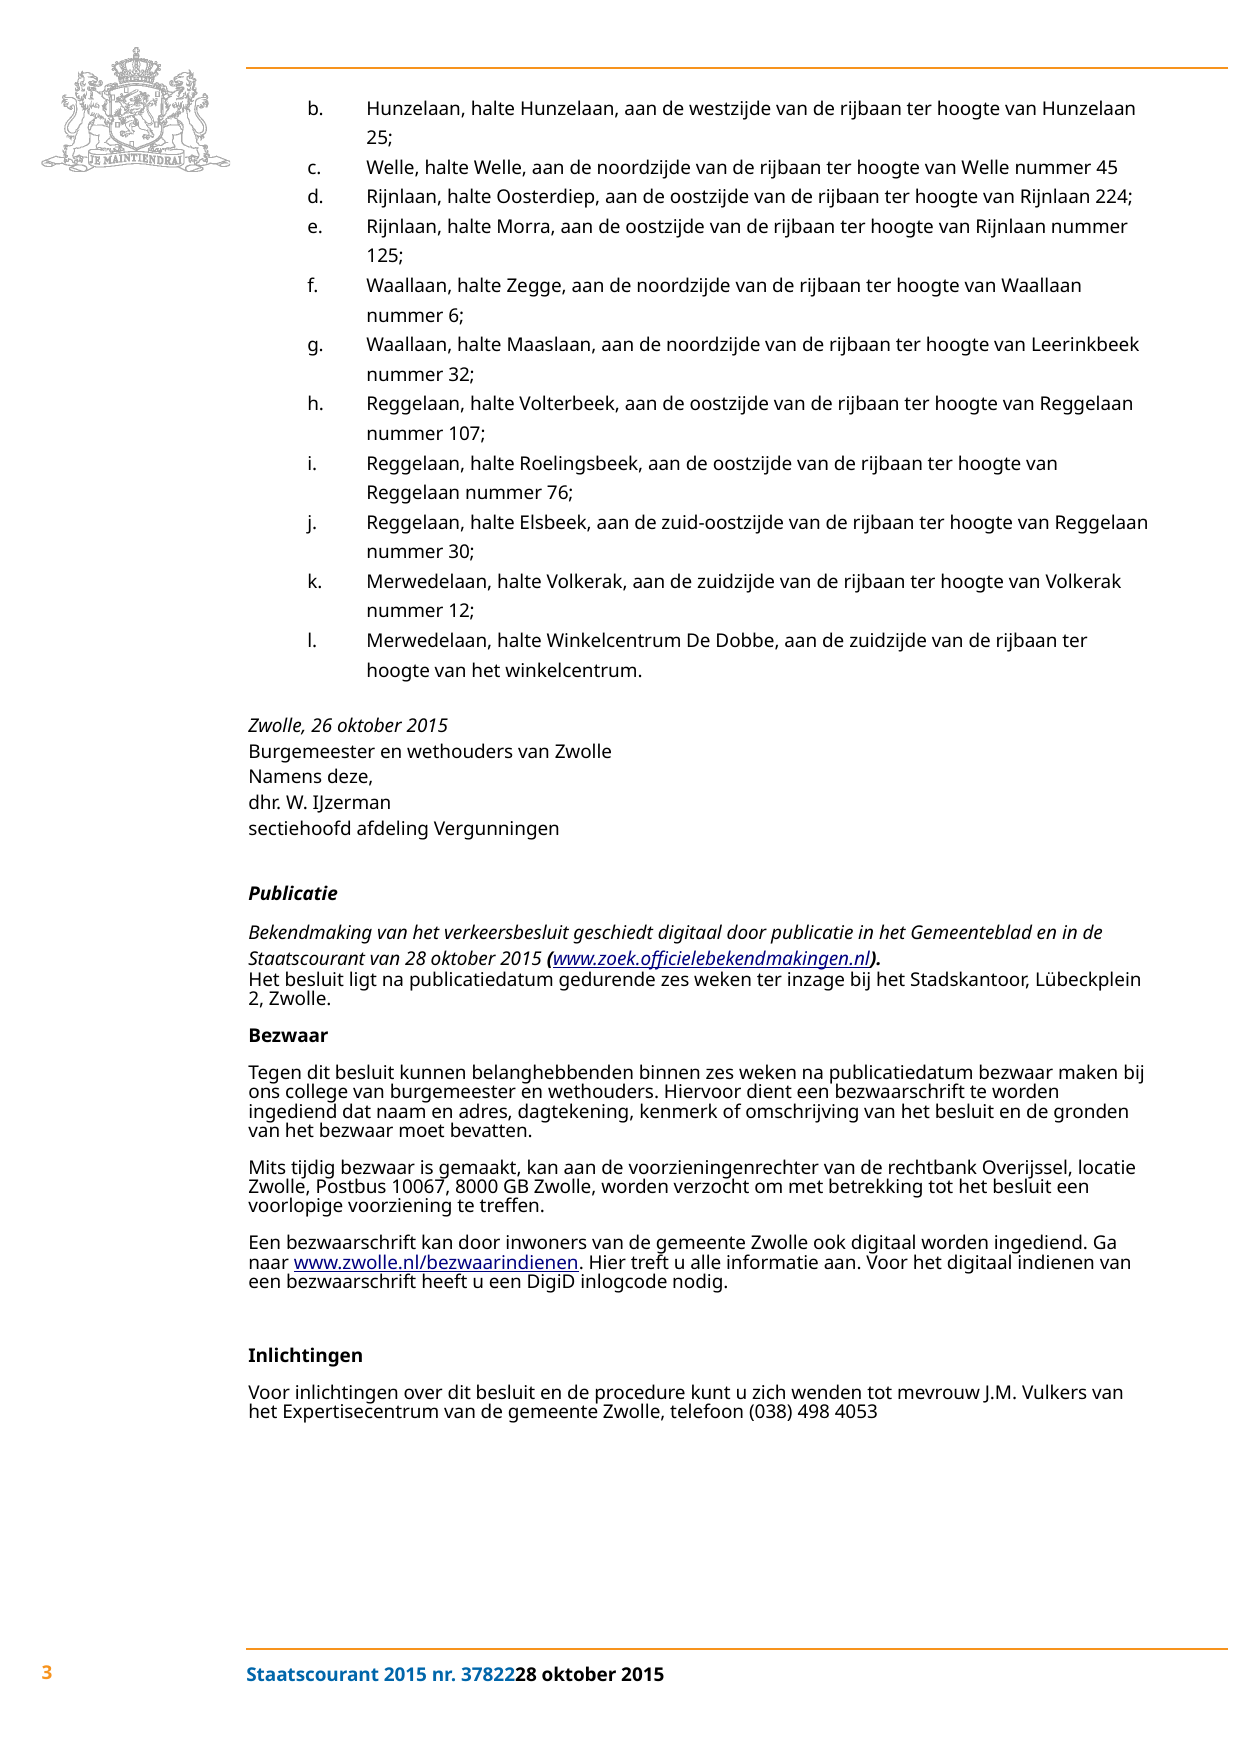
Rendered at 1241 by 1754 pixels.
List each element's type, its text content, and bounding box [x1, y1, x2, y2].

text Mits tijdig bezwaar is gemaakt, kan aan de voorzieningenrechter van de rechtbank Overijssel, locatie Zwolle, Postbus 10067, 8000 GB Zwolle, worden verzocht om met betrekking tot het besluit een voorlopige voorziening te treffen. [248, 1159, 1152, 1217]
list Waallaan, halte Maaslaan, aan de noordzijde van de rijbaan ter hoogte van Leerinkbeek nummer 32; [307, 331, 1152, 387]
list Reggelaan, halte Roelingsbeek, aan de oostzijde van de rijbaan ter hoogte van Reggelaan nummer 76; [307, 450, 1152, 505]
text Een bezwaarschrift kan door inwoners van de gemeente Zwolle ook digitaal worden ingediend. Ga naar www.zwolle.nl/bezwaarindienen. Hier treft u alle informatie aan. Voor het digitaal indienen van een bezwaarschrift heeft u een DigiD inlogcode nodig. [248, 1234, 1152, 1292]
list Merwedelaan, halte Winkelcentrum De Dobbe, aan de zuidzijde van de rijbaan ter hoogte van het winkelcentrum. [307, 627, 1152, 683]
text Bekendmaking van het verkeersbesluit geschiedt digitaal door publicatie in het Gemeenteblad en in de Staatscourant van 28 oktober 2015 (www.zoek.officielebekendmakingen.nl). [248, 919, 1152, 971]
text Namens deze, [248, 764, 1152, 789]
text sectiehoofd afdeling Vergunningen [248, 815, 1152, 841]
text Voor inlichtingen over dit besluit en de procedure kunt u zich wenden tot mevrouw J.M. Vulkers van het Expertisecentrum van de gemeente Zwolle, telefoon (038) 498 4053 [248, 1384, 1152, 1422]
list Reggelaan, halte Elsbeek, aan de zuid-oostzijde van de rijbaan ter hoogte van Reggelaan nummer 30; [307, 509, 1152, 564]
text Het besluit ligt na publicatiedatum gedurende zes weken ter inzage bij het Stadskantoor, Lübeckplein 2, Zwolle. [248, 971, 1152, 1009]
list Reggelaan, halte Volterbeek, aan de oostzijde van de rijbaan ter hoogte van Reggelaan nummer 107; [307, 391, 1152, 446]
list Rijnlaan, halte Morra, aan de oostzijde van de rijbaan ter hoogte van Rijnlaan nummer 125; [307, 213, 1152, 268]
list Welle, halte Welle, aan de noordzijde van de rijbaan ter hoogte van Welle nummer 45 [307, 154, 1152, 180]
text Zwolle, 26 oktober 2015 [248, 712, 1152, 738]
list Rijnlaan, halte Oosterdiep, aan de oostzijde van de rijbaan ter hoogte van Rijnlaan 224; [307, 183, 1152, 209]
text Publicatie [248, 880, 1152, 906]
text Tegen dit besluit kunnen belanghebbenden binnen zes weken na publicatiedatum bezwaar maken bij ons college van burgemeester en wethouders. Hiervoor dient een bezwaarschrift te worden ingediend dat naam en adres, dagtekening, kenmerk of omschrijving van het besluit en de gronden van het bezwaar moet bevatten. [248, 1064, 1152, 1141]
text dhr. W. IJzerman [248, 789, 1152, 815]
text Burgemeester en wethouders van Zwolle [248, 738, 1152, 764]
list Waallaan, halte Zegge, aan de noordzijde van de rijbaan ter hoogte van Waallaan nummer 6; [307, 272, 1152, 328]
text Bezwaar [248, 1027, 1152, 1046]
text Inlichtingen [248, 1347, 1152, 1366]
picture [41, 47, 231, 172]
list Hunzelaan, halte Hunzelaan, aan de westzijde van de rijbaan ter hoogte van Hunzelaan 25; [307, 95, 1152, 150]
list Merwedelaan, halte Volkerak, aan de zuidzijde van de rijbaan ter hoogte van Volkerak nummer 12; [307, 568, 1152, 623]
